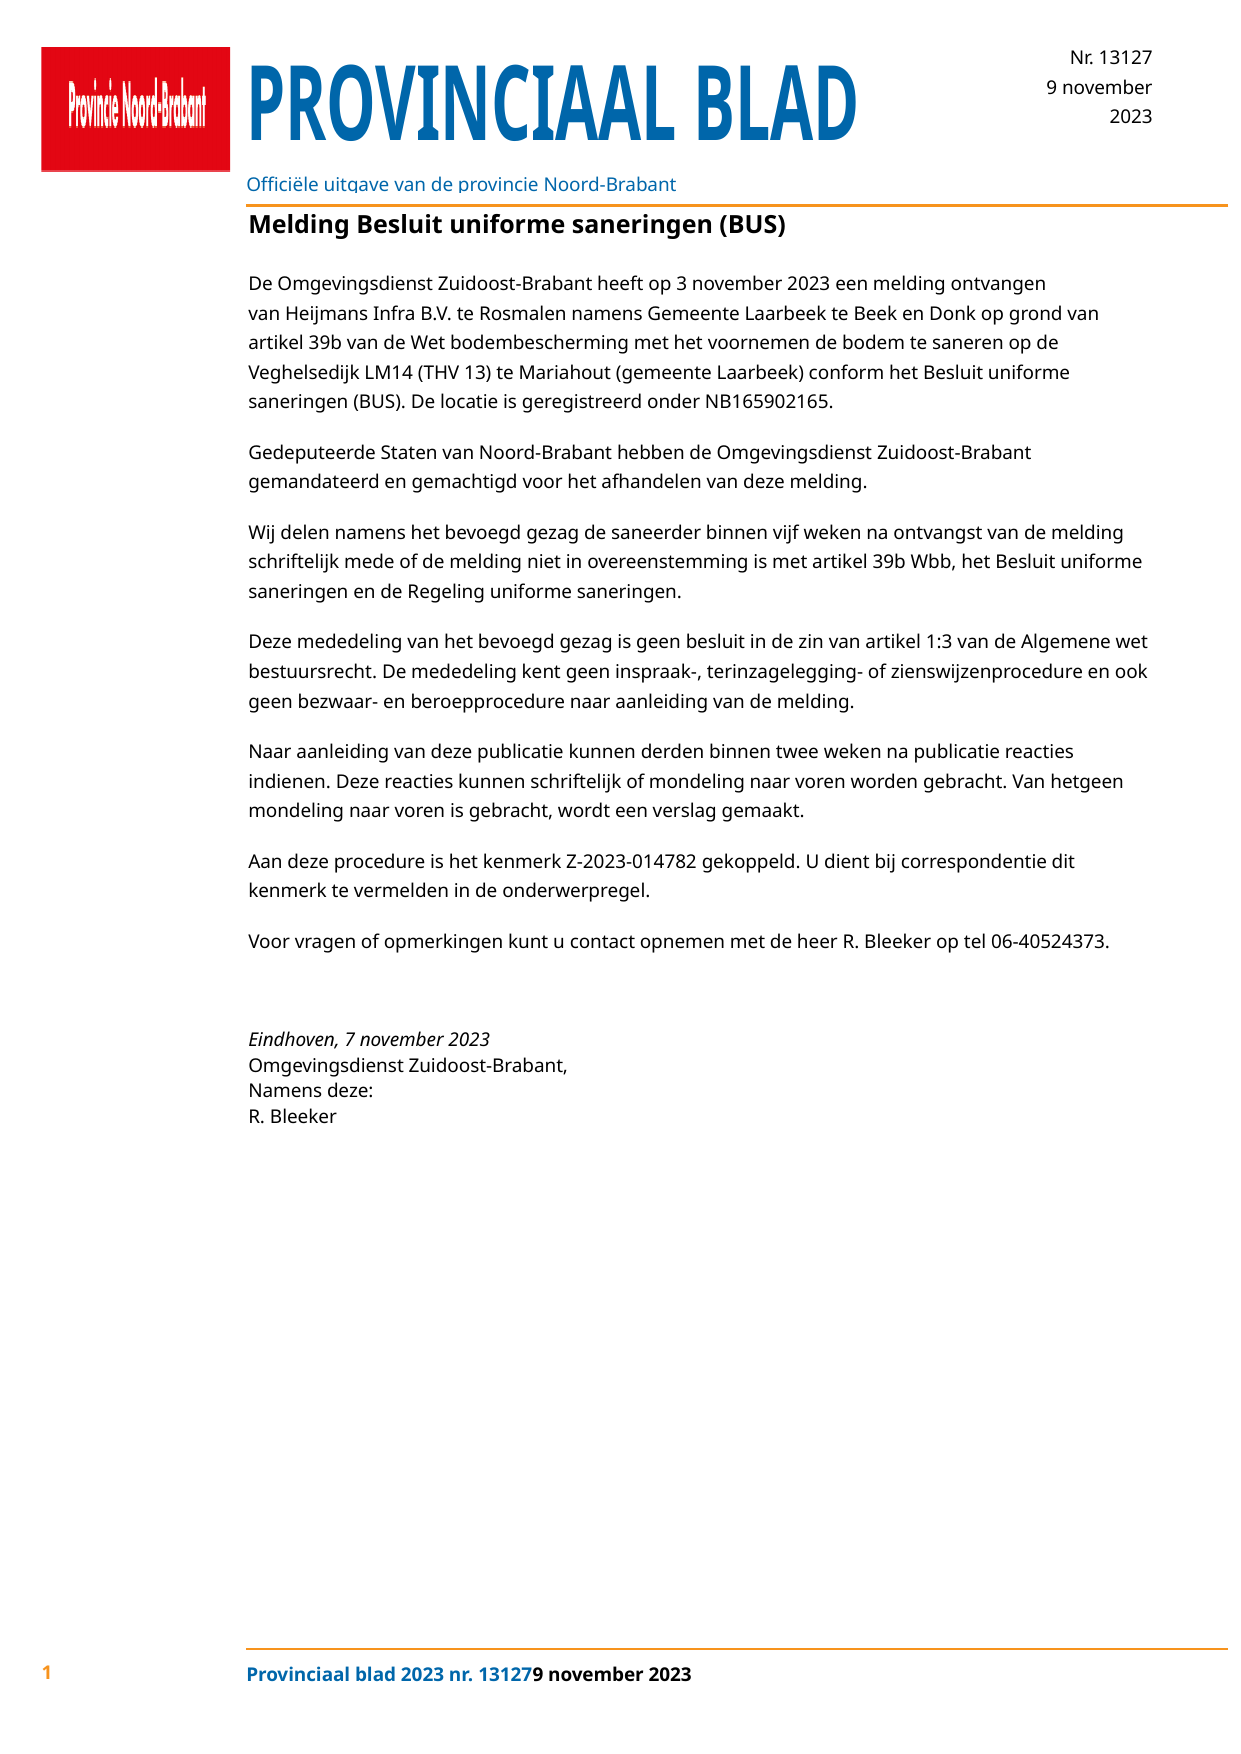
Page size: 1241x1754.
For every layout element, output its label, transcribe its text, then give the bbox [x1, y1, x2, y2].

text Gedeputeerde Staten van Noord-Brabant hebben de Omgevingsdienst Zuidoost-Brabant gemandateerd en gemachtigd voor het afhandelen van deze melding. [248, 439, 1152, 494]
text Wij delen namens het bevoegd gezag de saneerder binnen vijf weken na ontvangst van de melding schriftelijk mede of de melding niet in overeenstemming is met artikel 39b Wbb, het Besluit uniforme saneringen en de Regeling uniforme saneringen. [248, 519, 1152, 604]
text Voor vragen of opmerkingen kunt u contact opnemen met de heer R. Bleeker op tel 06-40524373. [248, 928, 1152, 953]
text Aan deze procedure is het kenmerk Z-2023-014782 gekoppeld. U dient bij correspondentie dit kenmerk te vermelden in de onderwerpregel. [248, 848, 1152, 903]
text Deze mededeling van het bevoegd gezag is geen besluit in de zin van artikel 1:3 van de Algemene wet bestuursrecht. De mededeling kent geen inspraak-, terinzagelegging- of zienswijzenprocedure en ook geen bezwaar- en beroepprocedure naar aanleiding van de melding. [248, 629, 1152, 713]
text Omgevingsdienst Zuidoost-Brabant, [248, 1052, 1152, 1077]
text R. Bleeker [248, 1103, 1152, 1129]
text Naar aanleiding van deze publicatie kunnen derden binnen twee weken na publicatie reacties indienen. Deze reacties kunnen schriftelijk of mondeling naar voren worden gebracht. Van hetgeen mondeling naar voren is gebracht, wordt een verslag gemaakt. [248, 738, 1152, 823]
text Eindhoven, 7 november 2023 [248, 1026, 1152, 1052]
text Melding Besluit uniforme saneringen (BUS) [248, 207, 1152, 241]
text De Omgevingsdienst Zuidoost-Brabant heeft op 3 november 2023 een melding ontvangen van Heijmans Infra B.V. te Rosmalen namens Gemeente Laarbeek te Beek en Donk op grond van artikel 39b van de Wet bodembescherming met het voornemen de bodem te saneren op de Veghelsedijk LM14 (THV 13) te Mariahout (gemeente Laarbeek) conform het Besluit uniforme saneringen (BUS). De locatie is geregistreerd onder NB165902165. [248, 270, 1152, 414]
picture [41, 47, 231, 172]
text Namens deze: [248, 1077, 1152, 1103]
